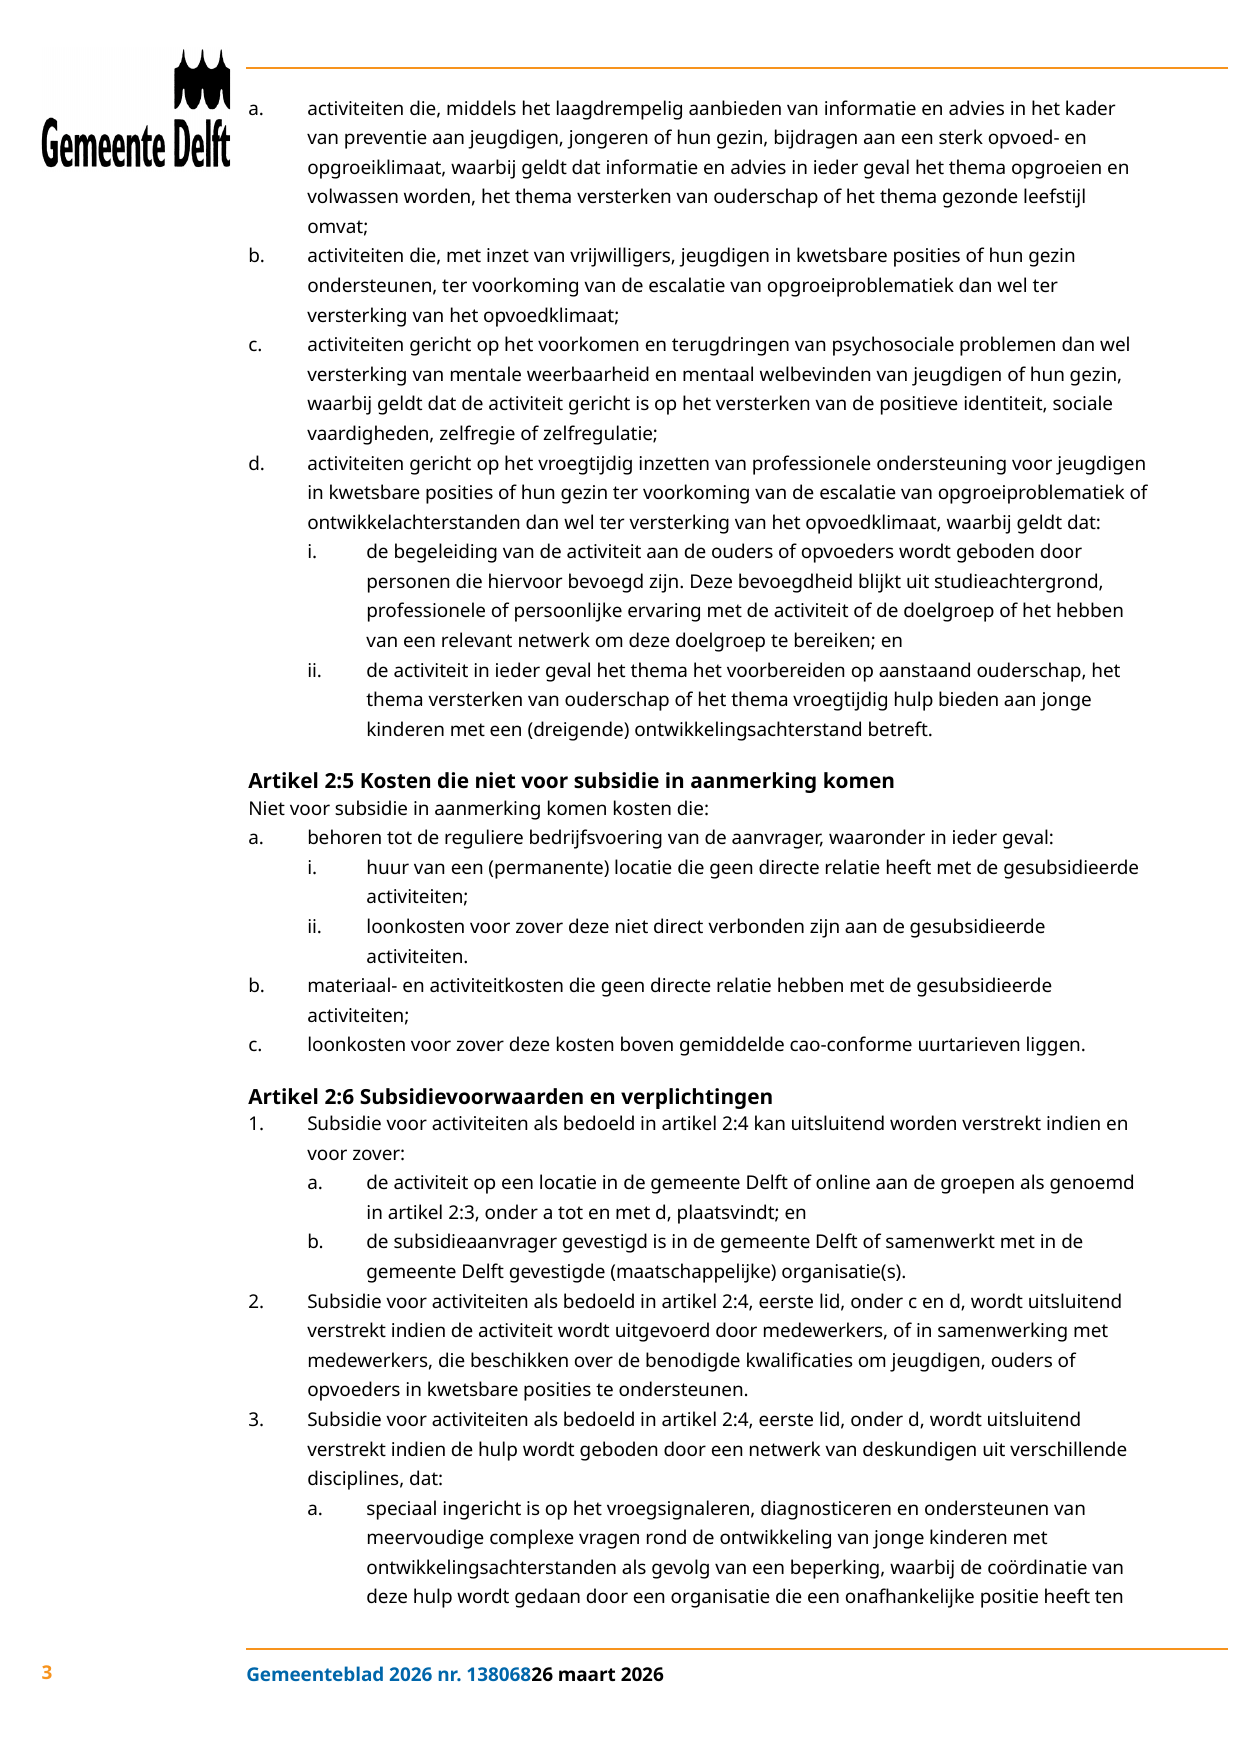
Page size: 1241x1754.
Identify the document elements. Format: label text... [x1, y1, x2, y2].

list Subsidie voor activiteiten als bedoeld in artikel 2:4, eerste lid, onder c en d, wordt uitsluitend verstrekt indien de activiteit wordt uitgevoerd door medewerkers, of in samenwerking met medewerkers, die beschikken over de benodigde kwalificaties om jeugdigen, ouders of opvoeders in kwetsbare posities te ondersteunen. [248, 1288, 1152, 1402]
list Subsidie voor activiteiten als bedoeld in artikel 2:4, eerste lid, onder d, wordt uitsluitend verstrekt indien de hulp wordt geboden door een netwerk van deskundigen uit verschillende disciplines, dat: [248, 1406, 1152, 1491]
text Niet voor subsidie in aanmerking komen kosten die: [248, 795, 1152, 821]
list activiteiten gericht op het voorkomen en terugdringen van psychosociale problemen dan wel versterking van mentale weerbaarheid en mentaal welbevinden van jeugdigen of hun gezin, waarbij geldt dat de activiteit gericht is op het versterken van de positieve identiteit, sociale vaardigheden, zelfregie of zelfregulatie; [248, 331, 1152, 446]
list huur van een (permanente) locatie die geen directe relatie heeft met de gesubsidieerde activiteiten; [307, 854, 1152, 909]
list de begeleiding van de activiteit aan de ouders of opvoeders wordt geboden door personen die hiervoor bevoegd zijn. Deze bevoegdheid blijkt uit studieachtergrond, professionele of persoonlijke ervaring met de activiteit of de doelgroep of het hebben van een relevant netwerk om deze doelgroep te bereiken; en [307, 538, 1152, 653]
list de activiteit op een locatie in de gemeente Delft of online aan de groepen als genoemd in artikel 2:3, onder a tot en met d, plaatsvindt; en [307, 1169, 1152, 1225]
list Subsidie voor activiteiten als bedoeld in artikel 2:4 kan uitsluitend worden verstrekt indien en voor zover: [248, 1110, 1152, 1166]
list materiaal- en activiteitkosten die geen directe relatie hebben met de gesubsidieerde activiteiten; [248, 972, 1152, 1028]
list activiteiten gericht op het vroegtijdig inzetten van professionele ondersteuning voor jeugdigen in kwetsbare posities of hun gezin ter voorkoming van de escalatie van opgroeiproblematiek of ontwikkelachterstanden dan wel ter versterking van het opvoedklimaat, waarbij geldt dat: [248, 450, 1152, 535]
list de activiteit in ieder geval het thema het voorbereiden op aanstaand ouderschap, het thema versterken van ouderschap of het thema vroegtijdig hulp bieden aan jonge kinderen met een (dreigende) ontwikkelingsachterstand betreft. [307, 657, 1152, 742]
list speciaal ingericht is op het vroegsignaleren, diagnosticeren en ondersteunen van meervoudige complexe vragen rond de ontwikkeling van jonge kinderen met ontwikkelingsachterstanden als gevolg van een beperking, waarbij de coördinatie van deze hulp wordt gedaan door een organisatie die een onafhankelijke positie heeft ten [307, 1495, 1152, 1609]
list loonkosten voor zover deze kosten boven gemiddelde cao-conforme uurtarieven liggen. [248, 1032, 1152, 1057]
list de subsidieaanvrager gevestigd is in de gemeente Delft of samenwerkt met in de gemeente Delft gevestigde (maatschappelijke) organisatie(s). [307, 1229, 1152, 1284]
list activiteiten die, met inzet van vrijwilligers, jeugdigen in kwetsbare posities of hun gezin ondersteunen, ter voorkoming van de escalatie van opgroeiproblematiek dan wel ter versterking van het opvoedklimaat; [248, 243, 1152, 328]
list loonkosten voor zover deze niet direct verbonden zijn aan de gesubsidieerde activiteiten. [307, 913, 1152, 968]
text Artikel 2:5 Kosten die niet voor subsidie in aanmerking komen [248, 766, 1152, 795]
list behoren tot de reguliere bedrijfsvoering van de aanvrager, waaronder in ieder geval: [248, 824, 1152, 850]
picture [41, 47, 231, 172]
list activiteiten die, middels het laagdrempelig aanbieden van informatie en advies in het kader van preventie aan jeugdigen, jongeren of hun gezin, bijdragen aan een sterk opvoed- en opgroeiklimaat, waarbij geldt dat informatie en advies in ieder geval het thema opgroeien en volwassen worden, het thema versterken van ouderschap of het thema gezonde leefstijl omvat; [248, 95, 1152, 239]
text Artikel 2:6 Subsidievoorwaarden en verplichtingen [248, 1082, 1152, 1110]
